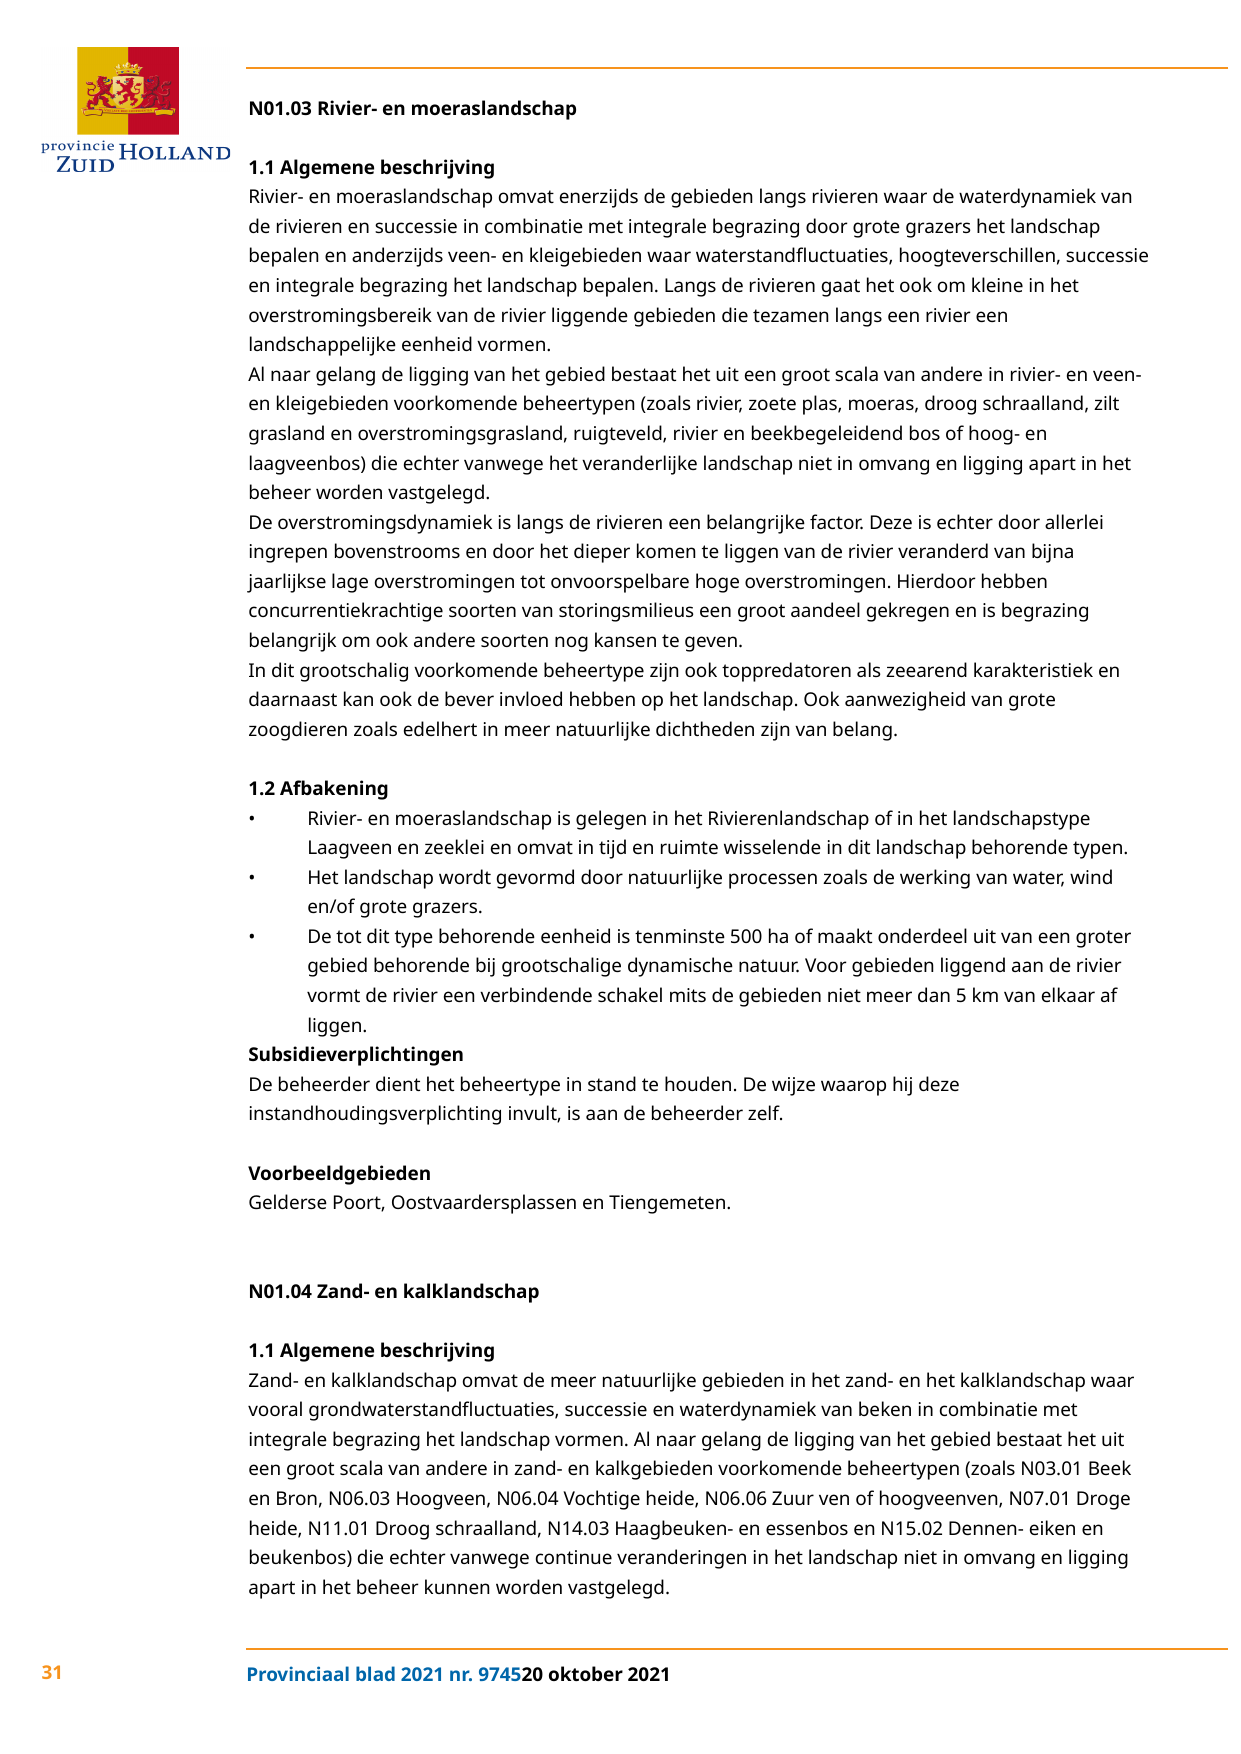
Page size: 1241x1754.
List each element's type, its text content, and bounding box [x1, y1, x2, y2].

list De tot dit type behorende eenheid is tenminste 500 ha of maakt onderdeel uit van een groter gebied behorende bij grootschalige dynamische natuur. Voor gebieden liggend aan de rivier vormt de rivier een verbindende schakel mits de gebieden niet meer dan 5 km van elkaar af liggen. [248, 923, 1152, 1038]
text N01.03 Rivier- en moeraslandschap [248, 95, 1152, 121]
text Voorbeeldgebieden [248, 1160, 1152, 1186]
text In dit grootschalig voorkomende beheertype zijn ook toppredatoren als zeearend karakteristiek en daarnaast kan ook de bever invloed hebben op het landschap. Ook aanwezigheid van grote zoogdieren zoals edelhert in meer natuurlijke dichtheden zijn van belang. [248, 657, 1152, 742]
text De beheerder dient het beheertype in stand te houden. De wijze waarop hij deze instandhoudingsverplichting invult, is aan de beheerder zelf. [248, 1071, 1152, 1126]
text 1.1 Algemene beschrijving [248, 154, 1152, 180]
text Gelderse Poort, Oostvaardersplassen en Tiengemeten. [248, 1189, 1152, 1215]
list Rivier- en moeraslandschap is gelegen in het Rivierenlandschap of in het landschapstype Laagveen en zeeklei en omvat in tijd en ruimte wisselende in dit landschap behorende typen. [248, 805, 1152, 860]
text De overstromingsdynamiek is langs de rivieren een belangrijke factor. Deze is echter door allerlei ingrepen bovenstrooms en door het dieper komen te liggen van de rivier veranderd van bijna jaarlijkse lage overstromingen tot onvoorspelbare hoge overstromingen. Hierdoor hebben concurrentiekrachtige soorten van storingsmilieus een groot aandeel gekregen en is begrazing belangrijk om ook andere soorten nog kansen te geven. [248, 509, 1152, 653]
text 1.2 Afbakening [248, 775, 1152, 801]
text Rivier- en moeraslandschap omvat enerzijds de gebieden langs rivieren waar de waterdynamiek van de rivieren en successie in combinatie met integrale begrazing door grote grazers het landschap bepalen en anderzijds veen- en kleigebieden waar waterstandfluctuaties, hoogteverschillen, successie en integrale begrazing het landschap bepalen. Langs de rivieren gaat het ook om kleine in het overstromingsbereik van de rivier liggende gebieden die tezamen langs een rivier een landschappelijke eenheid vormen. [248, 183, 1152, 357]
text Zand- en kalklandschap omvat de meer natuurlijke gebieden in het zand- en het kalklandschap waar vooral grondwaterstandfluctuaties, successie en waterdynamiek van beken in combinatie met integrale begrazing het landschap vormen. Al naar gelang de ligging van het gebied bestaat het uit een groot scala van andere in zand- en kalkgebieden voorkomende beheertypen (zoals N03.01 Beek en Bron, N06.03 Hoogveen, N06.04 Vochtige heide, N06.06 Zuur ven of hoogveenven, N07.01 Droge heide, N11.01 Droog schraalland, N14.03 Haagbeuken- en essenbos en N15.02 Dennen- eiken en beukenbos) die echter vanwege continue veranderingen in het landschap niet in omvang en ligging apart in het beheer kunnen worden vastgelegd. [248, 1367, 1152, 1600]
text Subsidieverplichtingen [248, 1041, 1152, 1067]
text N01.04 Zand- en kalklandschap [248, 1278, 1152, 1304]
list Het landschap wordt gevormd door natuurlijke processen zoals de werking van water, wind en/of grote grazers. [248, 864, 1152, 919]
text Al naar gelang de ligging van het gebied bestaat het uit een groot scala van andere in rivier- en veen- en kleigebieden voorkomende beheertypen (zoals rivier, zoete plas, moeras, droog schraalland, zilt grasland en overstromingsgrasland, ruigteveld, rivier en beekbegeleidend bos of hoog- en laagveenbos) die echter vanwege het veranderlijke landschap niet in omvang en ligging apart in het beheer worden vastgelegd. [248, 361, 1152, 505]
picture [41, 47, 231, 172]
text 1.1 Algemene beschrijving [248, 1337, 1152, 1363]
